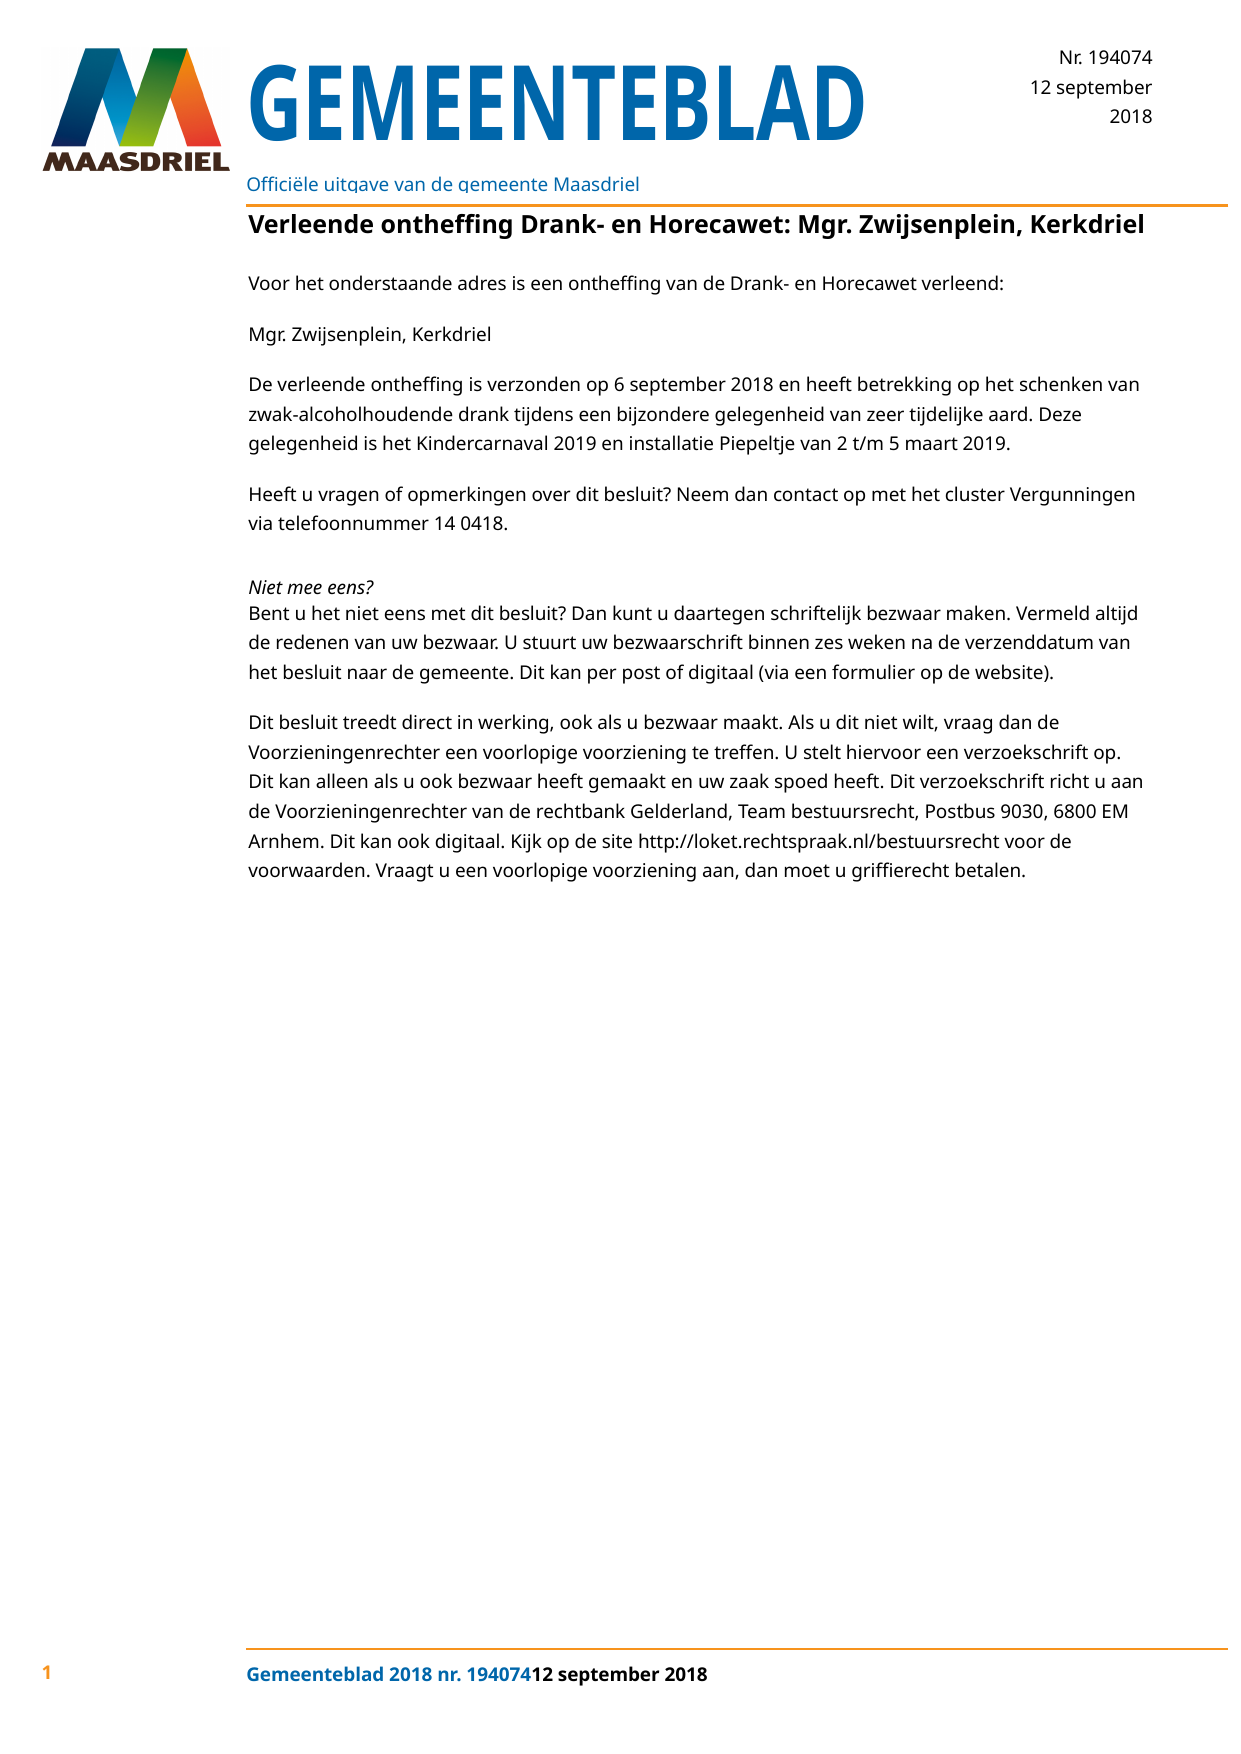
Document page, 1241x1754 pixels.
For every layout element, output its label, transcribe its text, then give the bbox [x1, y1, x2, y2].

text De verleende ontheffing is verzonden op 6 september 2018 en heeft betrekking op het schenken van zwak-alcoholhoudende drank tijdens een bijzondere gelegenheid van zeer tijdelijke aard. Deze gelegenheid is het Kindercarnaval 2019 en installatie Piepeltje van 2 t/m 5 maart 2019. [248, 371, 1152, 456]
text Mgr. Zwijsenplein, Kerkdriel [248, 321, 1152, 346]
text Dit besluit treedt direct in werking, ook als u bezwaar maakt. Als u dit niet wilt, vraag dan de Voorzieningenrechter een voorlopige voorziening te treffen. U stelt hiervoor een verzoekschrift op. Dit kan alleen als u ook bezwaar heeft gemaakt en uw zaak spoed heeft. Dit verzoekschrift richt u aan de Voorzieningenrechter van de rechtbank Gelderland, Team bestuursrecht, Postbus 9030, 6800 EM Arnhem. Dit kan ook digitaal. Kijk op de site http://loket.rechtspraak.nl/bestuursrecht voor de voorwaarden. Vraagt u een voorlopige voorziening aan, dan moet u griffierecht betalen. [248, 709, 1152, 883]
text Niet mee eens? [248, 574, 1152, 600]
text Verleende ontheffing Drank- en Horecawet: Mgr. Zwijsenplein, Kerkdriel [248, 207, 1152, 241]
picture [41, 47, 231, 172]
text Bent u het niet eens met dit besluit? Dan kunt u daartegen schriftelijk bezwaar maken. Vermeld altijd de redenen van uw bezwaar. U stuurt uw bezwaarschrift binnen zes weken na de verzenddatum van het besluit naar de gemeente. Dit kan per post of digitaal (via een formulier op de website). [248, 600, 1152, 685]
text Heeft u vragen of opmerkingen over dit besluit? Neem dan contact op met het cluster Vergunningen via telefoonnummer 14 0418. [248, 481, 1152, 536]
text Voor het onderstaande adres is een ontheffing van de Drank- en Horecawet verleend: [248, 270, 1152, 296]
